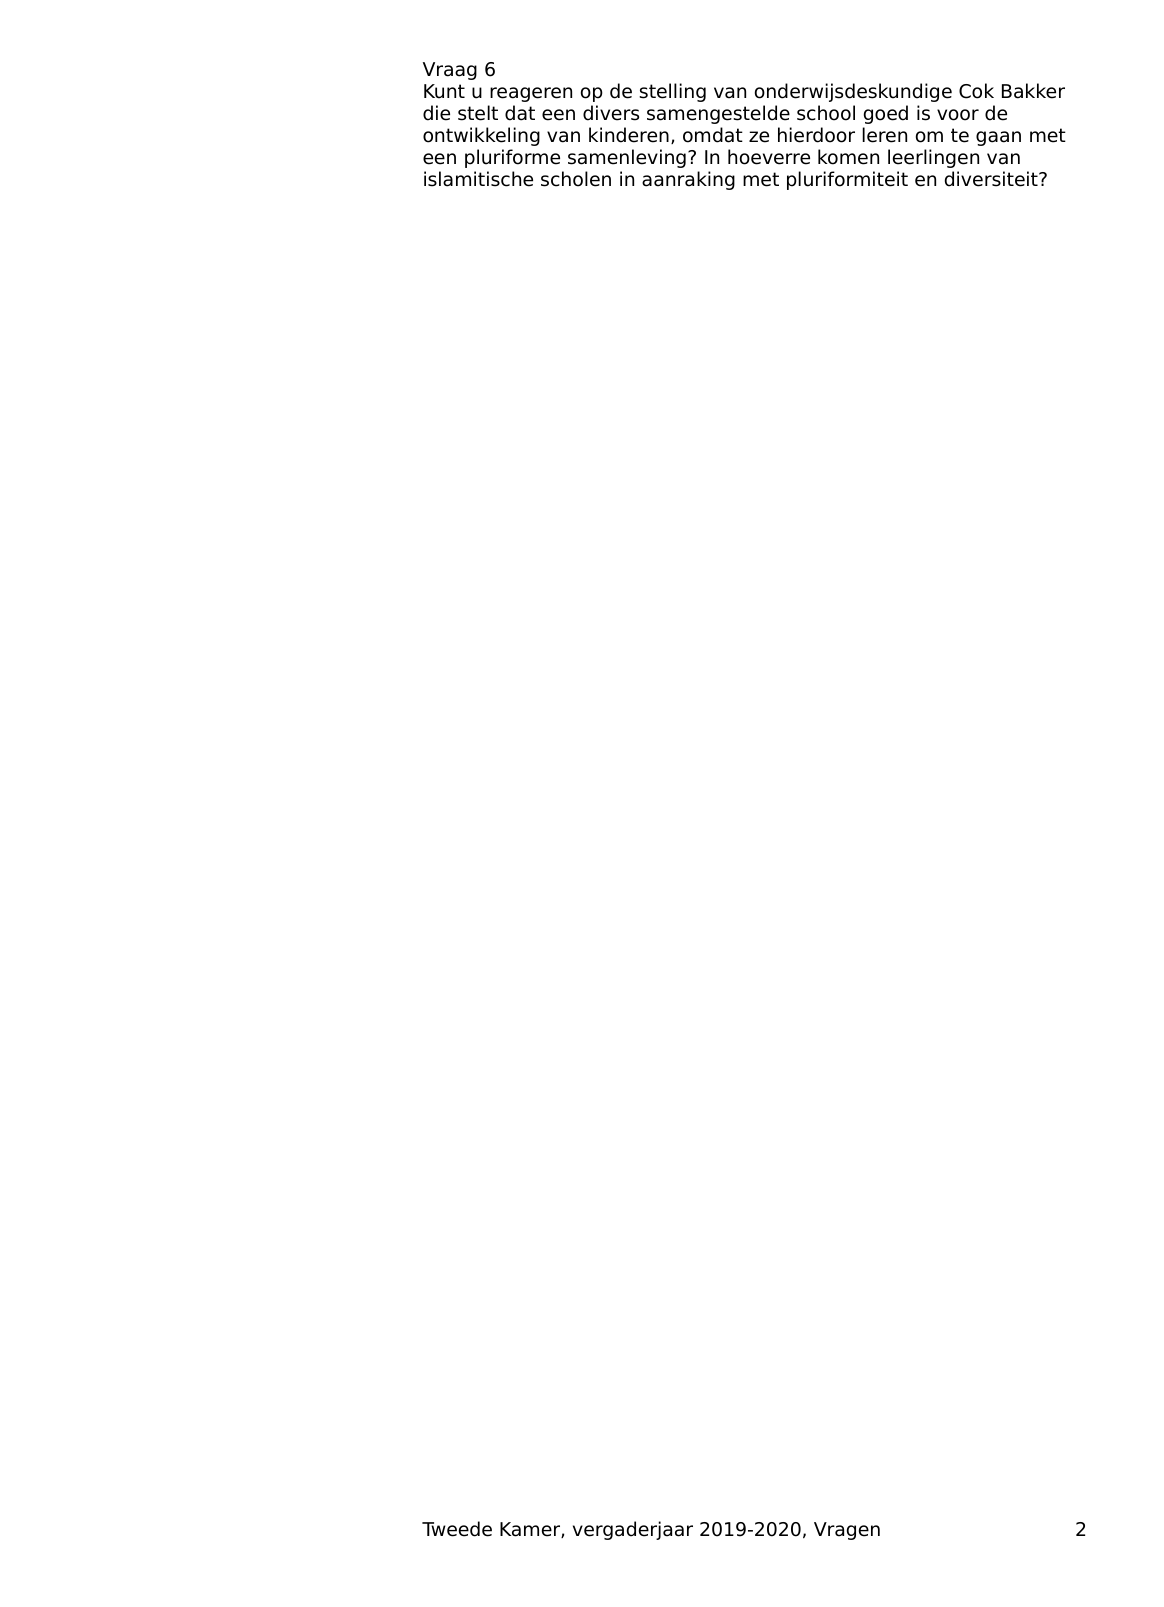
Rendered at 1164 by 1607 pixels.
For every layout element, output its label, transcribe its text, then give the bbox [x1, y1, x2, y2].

text Vraag 6 [422, 59, 1087, 81]
text Kunt u reageren op de stelling van onderwijsdeskundige Cok Bakker die stelt dat een divers samengestelde school goed is voor de ontwikkeling van kinderen, omdat ze hierdoor leren om te gaan met een pluriforme samenleving? In hoeverre komen leerlingen van islamitische scholen in aanraking met pluriformiteit en diversiteit? [422, 81, 1087, 191]
